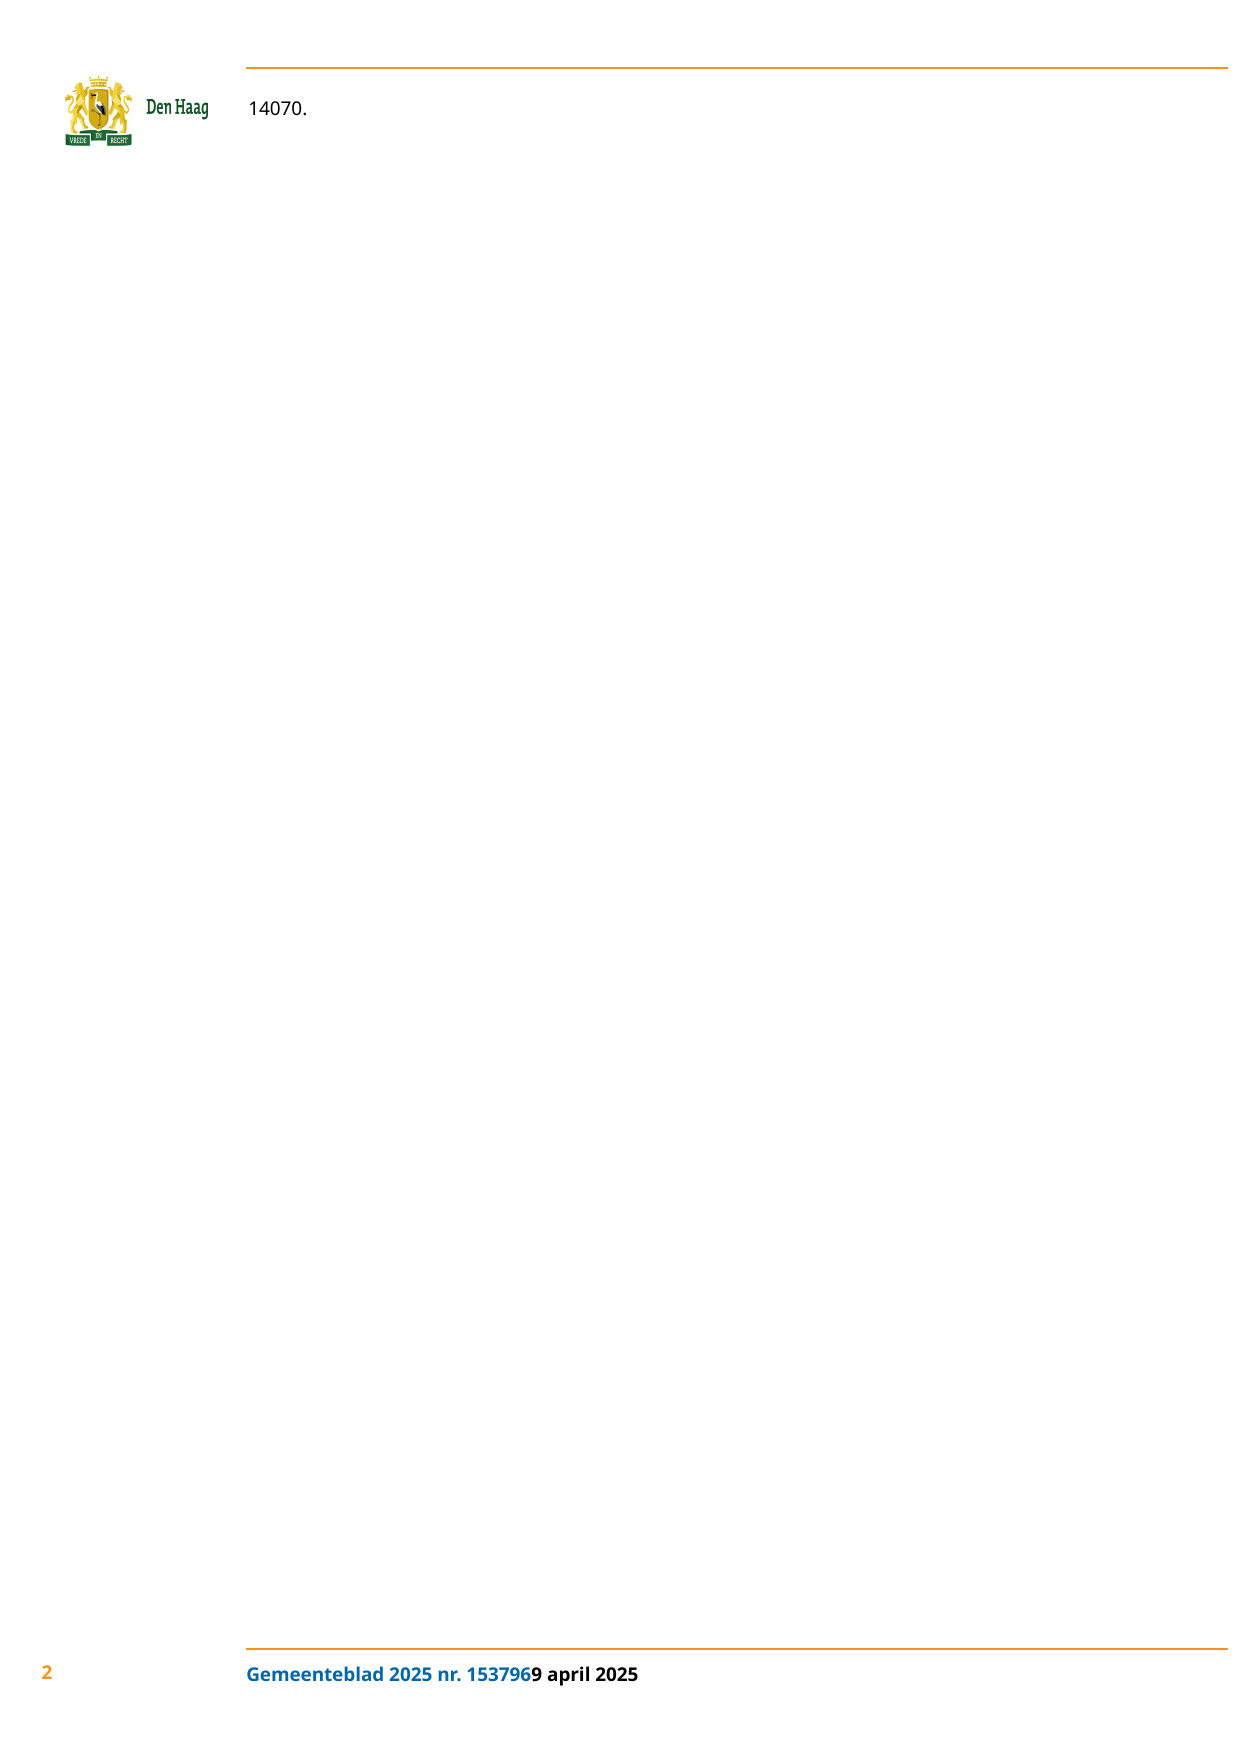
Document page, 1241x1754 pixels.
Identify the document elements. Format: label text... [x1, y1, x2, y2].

picture [41, 47, 231, 172]
text 14070. [248, 95, 1152, 121]
